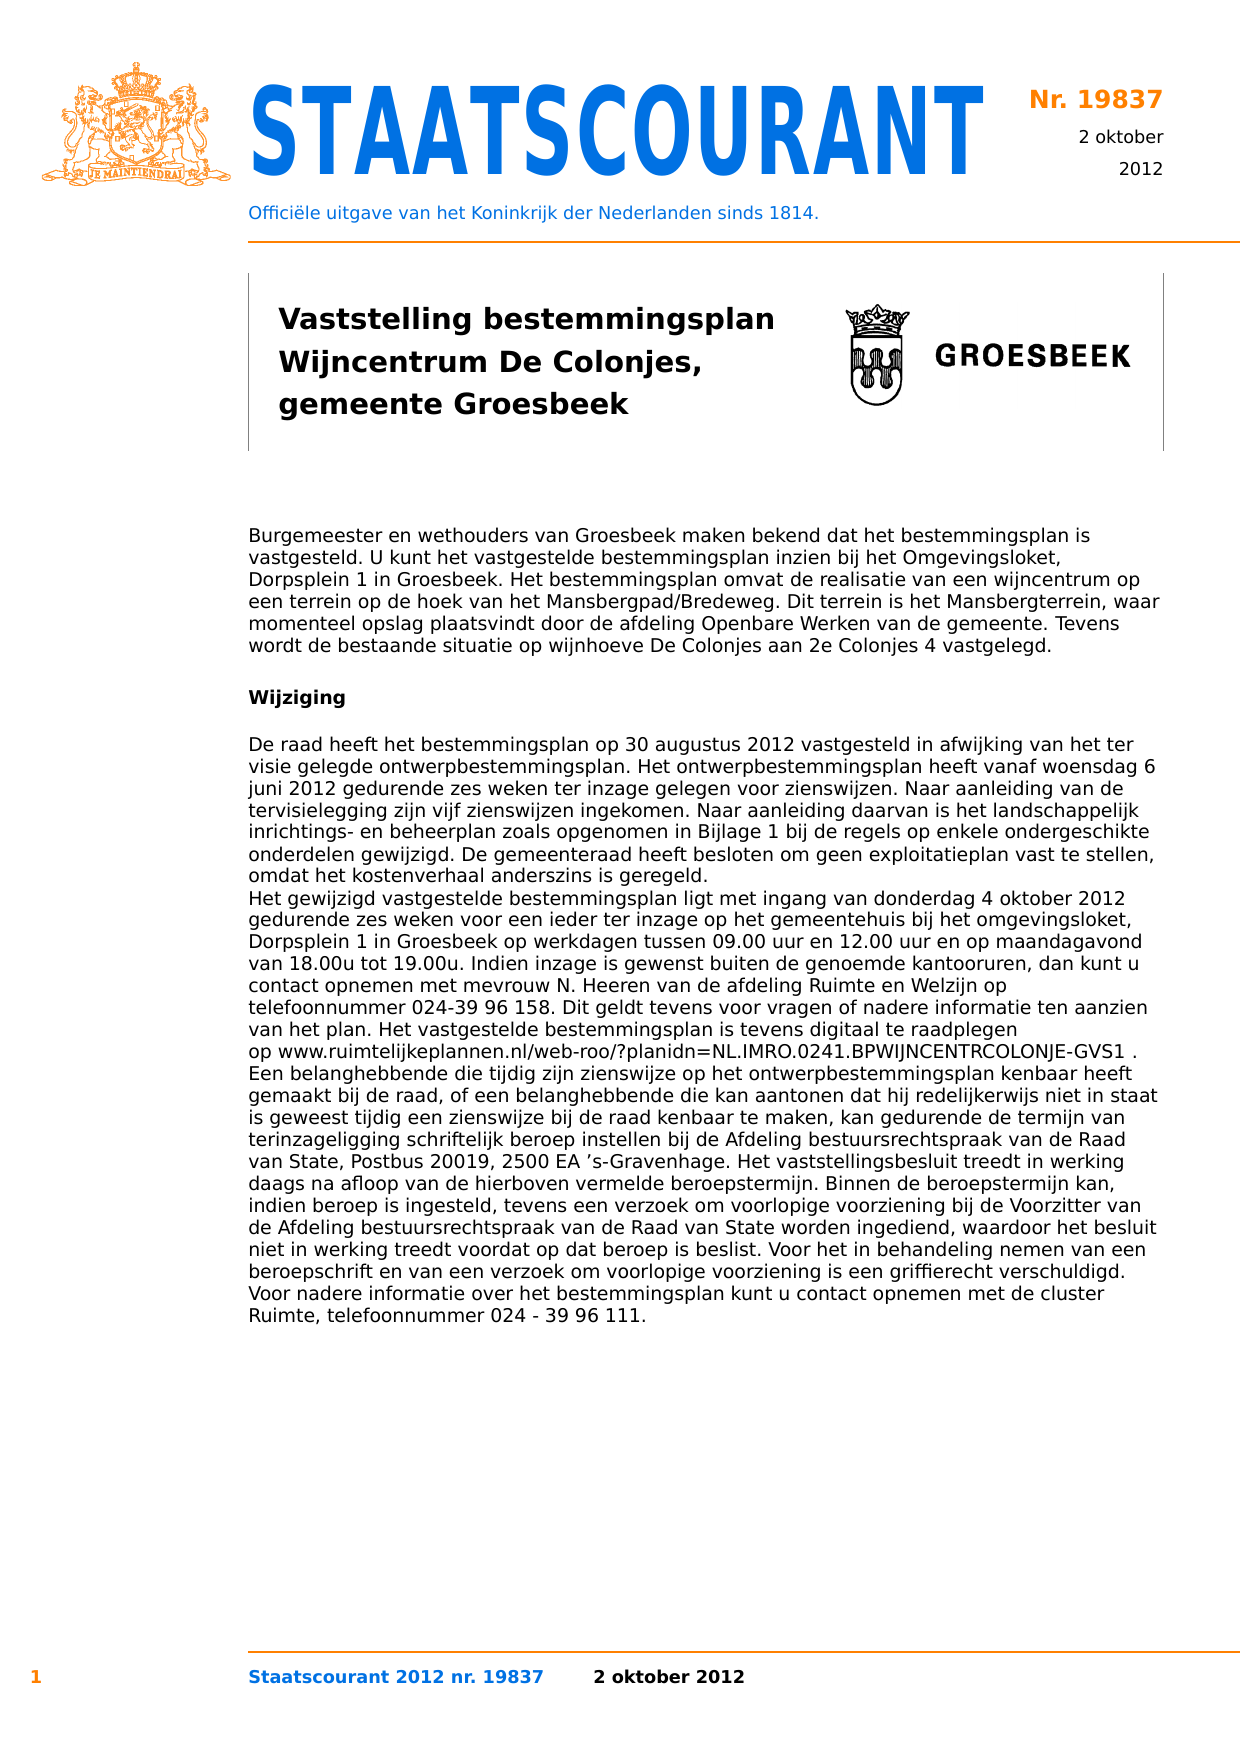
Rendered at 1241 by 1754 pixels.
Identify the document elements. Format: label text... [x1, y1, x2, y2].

text Burgemeester en wethouders van Groesbeek maken bekend dat het bestemmingsplan is vastgesteld. U kunt het vastgestelde bestemmingsplan inzien bij het Omgevingsloket, Dorpsplein 1 in Groesbeek. Het bestemmingsplan omvat de realisatie van een wijncentrum op een terrein op de hoek van het Mansbergpad/Bredeweg. Dit terrein is het Mansbergterrein, waar momenteel opslag plaatsvindt door de afdeling Openbare Werken van de gemeente. Tevens wordt de bestaande situatie op wijnhoeve De Colonjes aan 2e Colonjes 4 vastgelegd. [248, 525, 1163, 657]
table_header [25, 62, 248, 241]
picture [41, 62, 231, 186]
table_header STAATSCOURANT [248, 62, 998, 203]
text Een belanghebbende die tijdig zijn zienswijze op het ontwerpbestemmingsplan kenbaar heeft gemaakt bij de raad, of een belanghebbende die kan aantonen dat hij redelijkerwijs niet in staat is geweest tijdig een zienswijze bij de raad kenbaar te maken, kan gedurende de termijn van terinzageligging schriftelijk beroep instellen bij de Afdeling bestuursrechtspraak van de Raad van State, Postbus 20019, 2500 EA ’s-Gravenhage. Het vaststellingsbesluit treedt in werking daags na afloop van de hierboven vermelde beroepstermijn. Binnen de beroepstermijn kan, indien beroep is ingesteld, tevens een verzoek om voorlopige voorziening bij de Voorzitter van de Afdeling bestuursrechtspraak van de Raad van State worden ingediend, waardoor het besluit niet in werking treedt voordat op dat beroep is beslist. Voor het in behandeling nemen van een beroepschrift en van een verzoek om voorlopige voorziening is een griffierecht verschuldigd. Voor nadere informatie over het bestemmingsplan kunt u contact opnemen met de cluster Ruimte, telefoonnummer 024 - 39 96 111. [248, 1063, 1163, 1327]
table_cell Officiële uitgave van het Koninkrijk der Nederlanden sinds 1814. [248, 203, 1240, 241]
table_cell 2 oktober [998, 121, 1240, 153]
subtitle Vaststelling bestemmingsplan Wijncentrum De Colonjes, gemeente Groesbeek [249, 273, 1163, 451]
text Het gewijzigd vastgestelde bestemmingsplan ligt met ingang van donderdag 4 oktober 2012 gedurende zes weken voor een ieder ter inzage op het gemeentehuis bij het omgevingsloket, Dorpsplein 1 in Groesbeek op werkdagen tussen 09.00 uur en 12.00 uur en op maandagavond van 18.00u tot 19.00u. Indien inzage is gewenst buiten de genoemde kantooruren, dan kunt u contact opnemen met mevrouw N. Heeren van de afdeling Ruimte en Welzijn op telefoonnummer 024-39 96 158. Dit geldt tevens voor vragen of nadere informatie ten aanzien van het plan. Het vastgestelde bestemmingsplan is tevens digitaal te raadplegen op www.ruimtelijkeplannen.nl/web-roo/?planidn=NL.IMRO.0241.BPWIJNCENTRCOLONJE-GVS1 . [248, 887, 1163, 1063]
table_header Nr. 19837 [998, 62, 1240, 121]
subtitle Wijziging [248, 687, 1163, 708]
table_cell 2012 [998, 153, 1240, 203]
picture [844, 302, 1134, 409]
text De raad heeft het bestemmingsplan op 30 augustus 2012 vastgesteld in afwijking van het ter visie gelegde ontwerpbestemmingsplan. Het ontwerpbestemmingsplan heeft vanaf woensdag 6 juni 2012 gedurende zes weken ter inzage gelegen voor zienswijzen. Naar aanleiding van de tervisielegging zijn vijf zienswijzen ingekomen. Naar aanleiding daarvan is het landschappelijk inrichtings- en beheerplan zoals opgenomen in Bijlage 1 bij de regels op enkele ondergeschikte onderdelen gewijzigd. De gemeenteraad heeft besloten om geen exploitatieplan vast te stellen, omdat het kostenverhaal anderszins is geregeld. [248, 733, 1163, 887]
